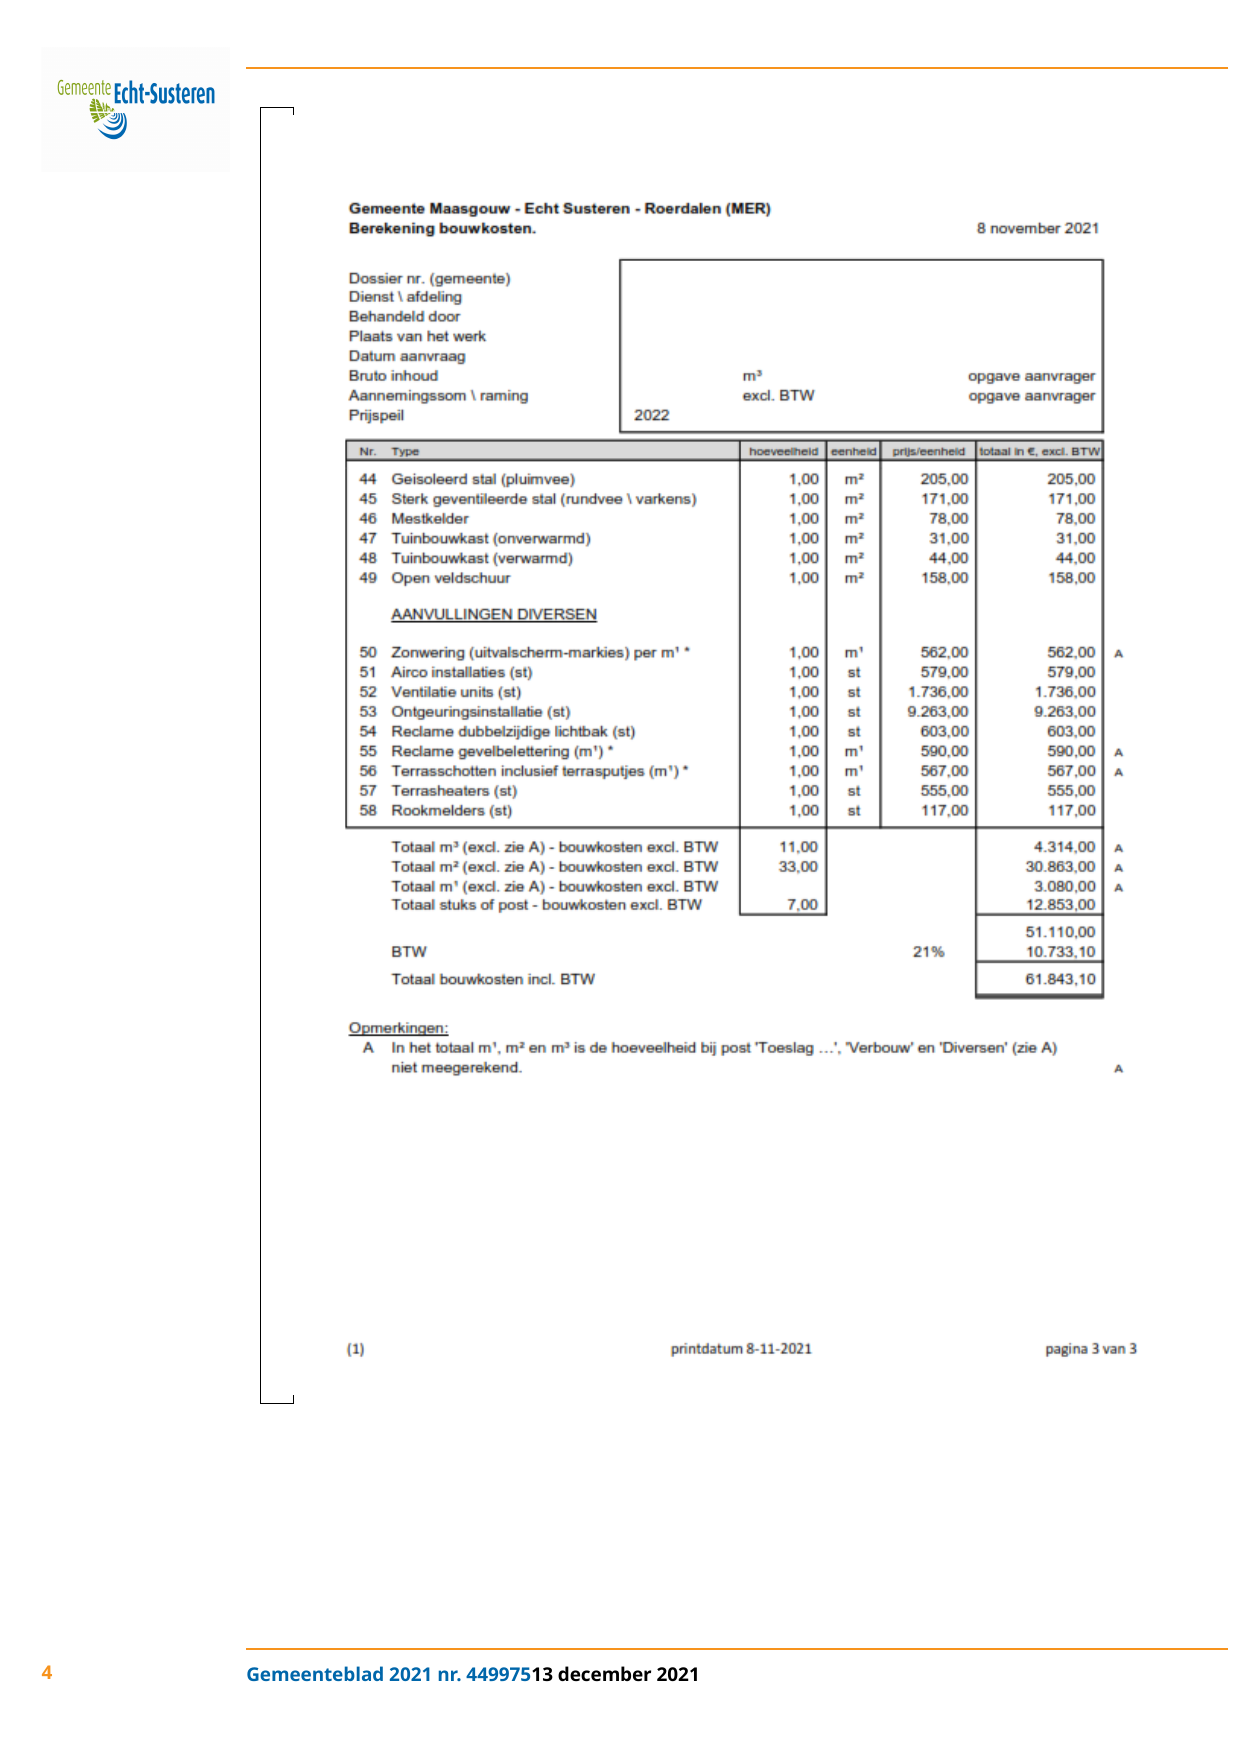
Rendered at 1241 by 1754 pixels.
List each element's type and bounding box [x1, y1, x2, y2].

picture [41, 47, 231, 172]
picture [268, 115, 1173, 1395]
